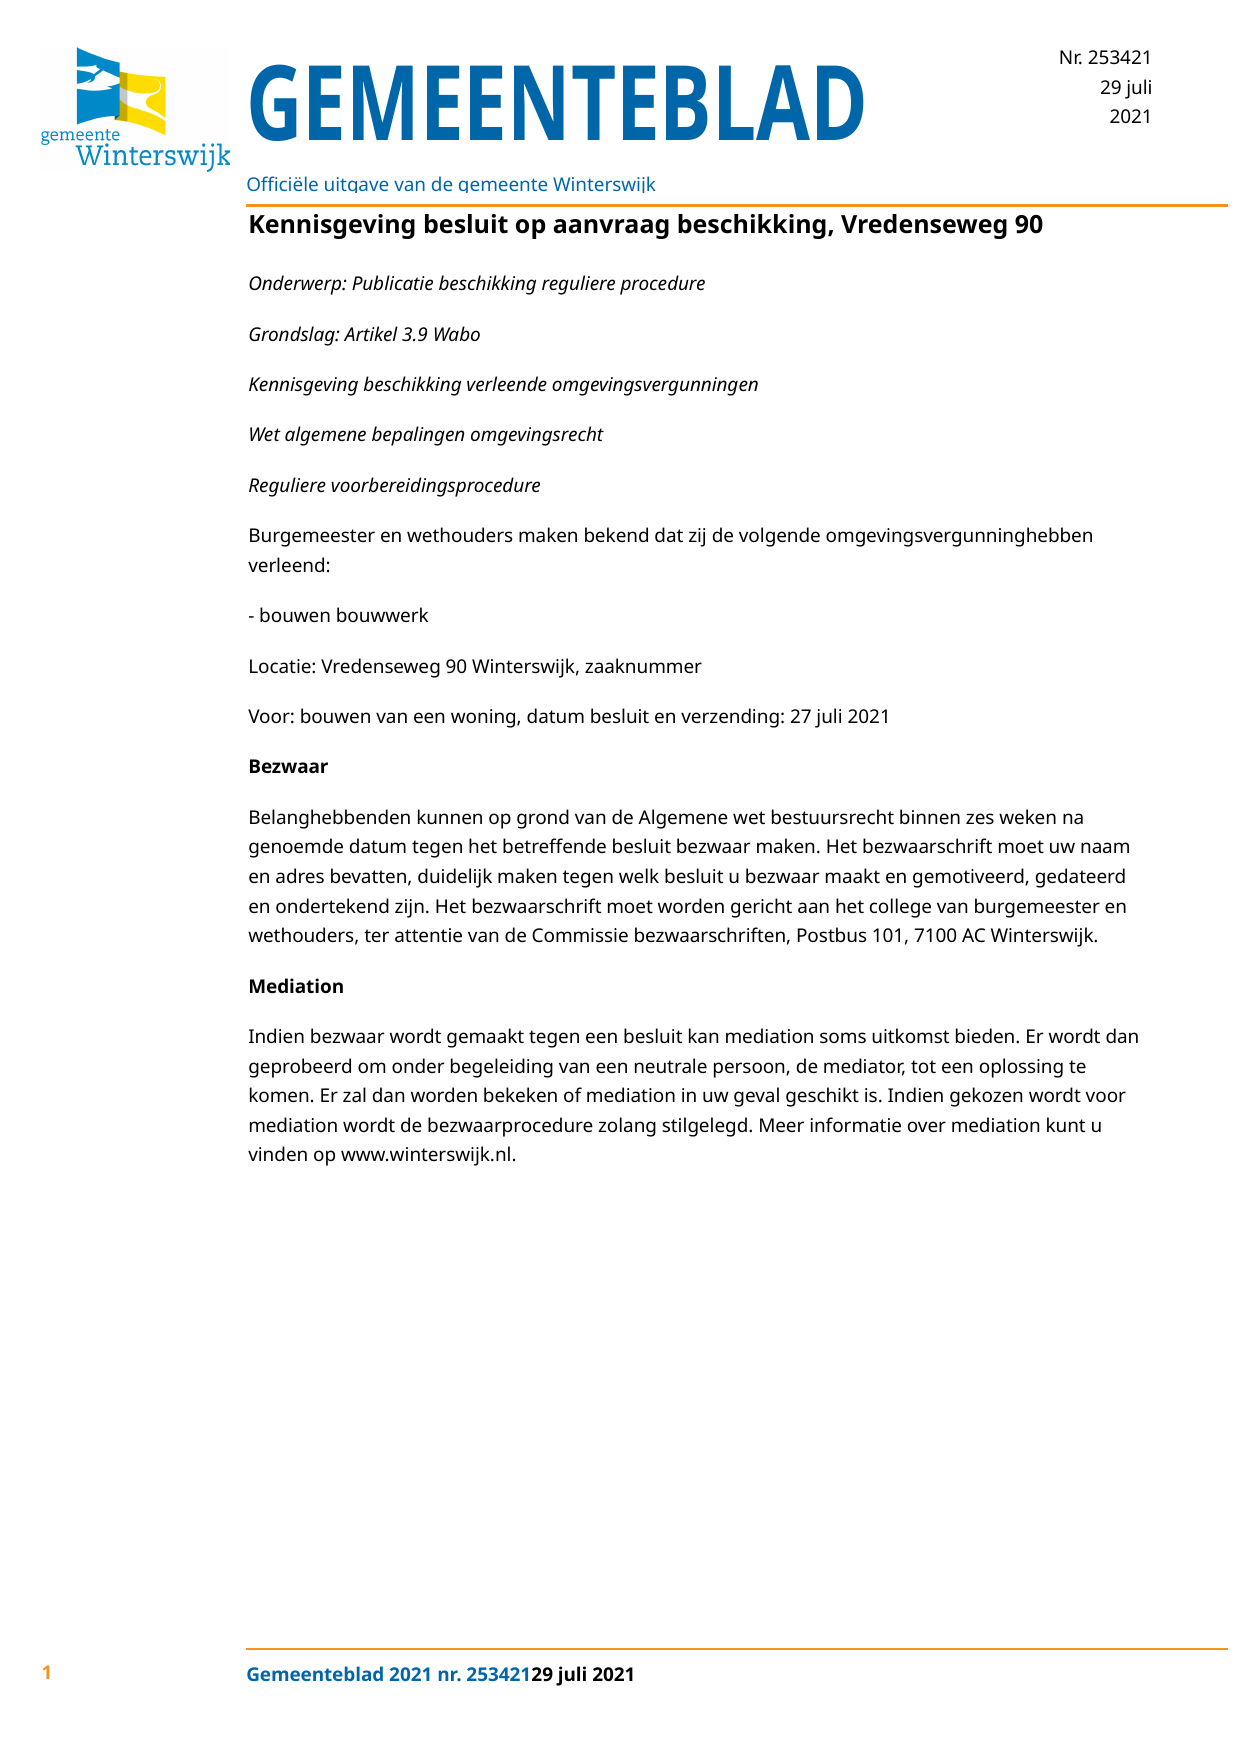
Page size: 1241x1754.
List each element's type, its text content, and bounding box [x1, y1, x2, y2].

text Bezwaar [248, 754, 1152, 779]
text Kennisgeving besluit op aanvraag beschikking, Vredenseweg 90 [248, 207, 1152, 241]
text Reguliere voorbereidingsprocedure [248, 472, 1152, 498]
text Locatie: Vredenseweg 90 Winterswijk, zaaknummer [248, 653, 1152, 678]
picture [41, 47, 231, 172]
text - bouwen bouwwerk [248, 602, 1152, 628]
text Kennisgeving beschikking verleende omgevingsvergunningen [248, 371, 1152, 397]
text Burgemeester en wethouders maken bekend dat zij de volgende omgevingsvergunninghebben verleend: [248, 522, 1152, 578]
text Voor: bouwen van een woning, datum besluit en verzending: 27 juli 2021 [248, 703, 1152, 729]
text Indien bezwaar wordt gemaakt tegen een besluit kan mediation soms uitkomst bieden. Er wordt dan geprobeerd om onder begeleiding van een neutrale persoon, de mediator, tot een oplossing te komen. Er zal dan worden bekeken of mediation in uw geval geschikt is. Indien gekozen wordt voor mediation wordt de bezwaarprocedure zolang stilgelegd. Meer informatie over mediation kunt u vinden op www.winterswijk.nl. [248, 1023, 1152, 1167]
picture [225, 153, 231, 162]
text Grondslag: Artikel 3.9 Wabo [248, 321, 1152, 346]
text Mediation [248, 973, 1152, 998]
text Onderwerp: Publicatie beschikking reguliere procedure [248, 270, 1152, 296]
text Wet algemene bepalingen omgevingsrecht [248, 422, 1152, 447]
text Belanghebbenden kunnen op grond van de Algemene wet bestuursrecht binnen zes weken na genoemde datum tegen het betreffende besluit bezwaar maken. Het bezwaarschrift moet uw naam en adres bevatten, duidelijk maken tegen welk besluit u bezwaar maakt en gemotiveerd, gedateerd en ondertekend zijn. Het bezwaarschrift moet worden gericht aan het college van burgemeester en wethouders, ter attentie van de Commissie bezwaarschriften, Postbus 101, 7100 AC Winterswijk. [248, 804, 1152, 948]
